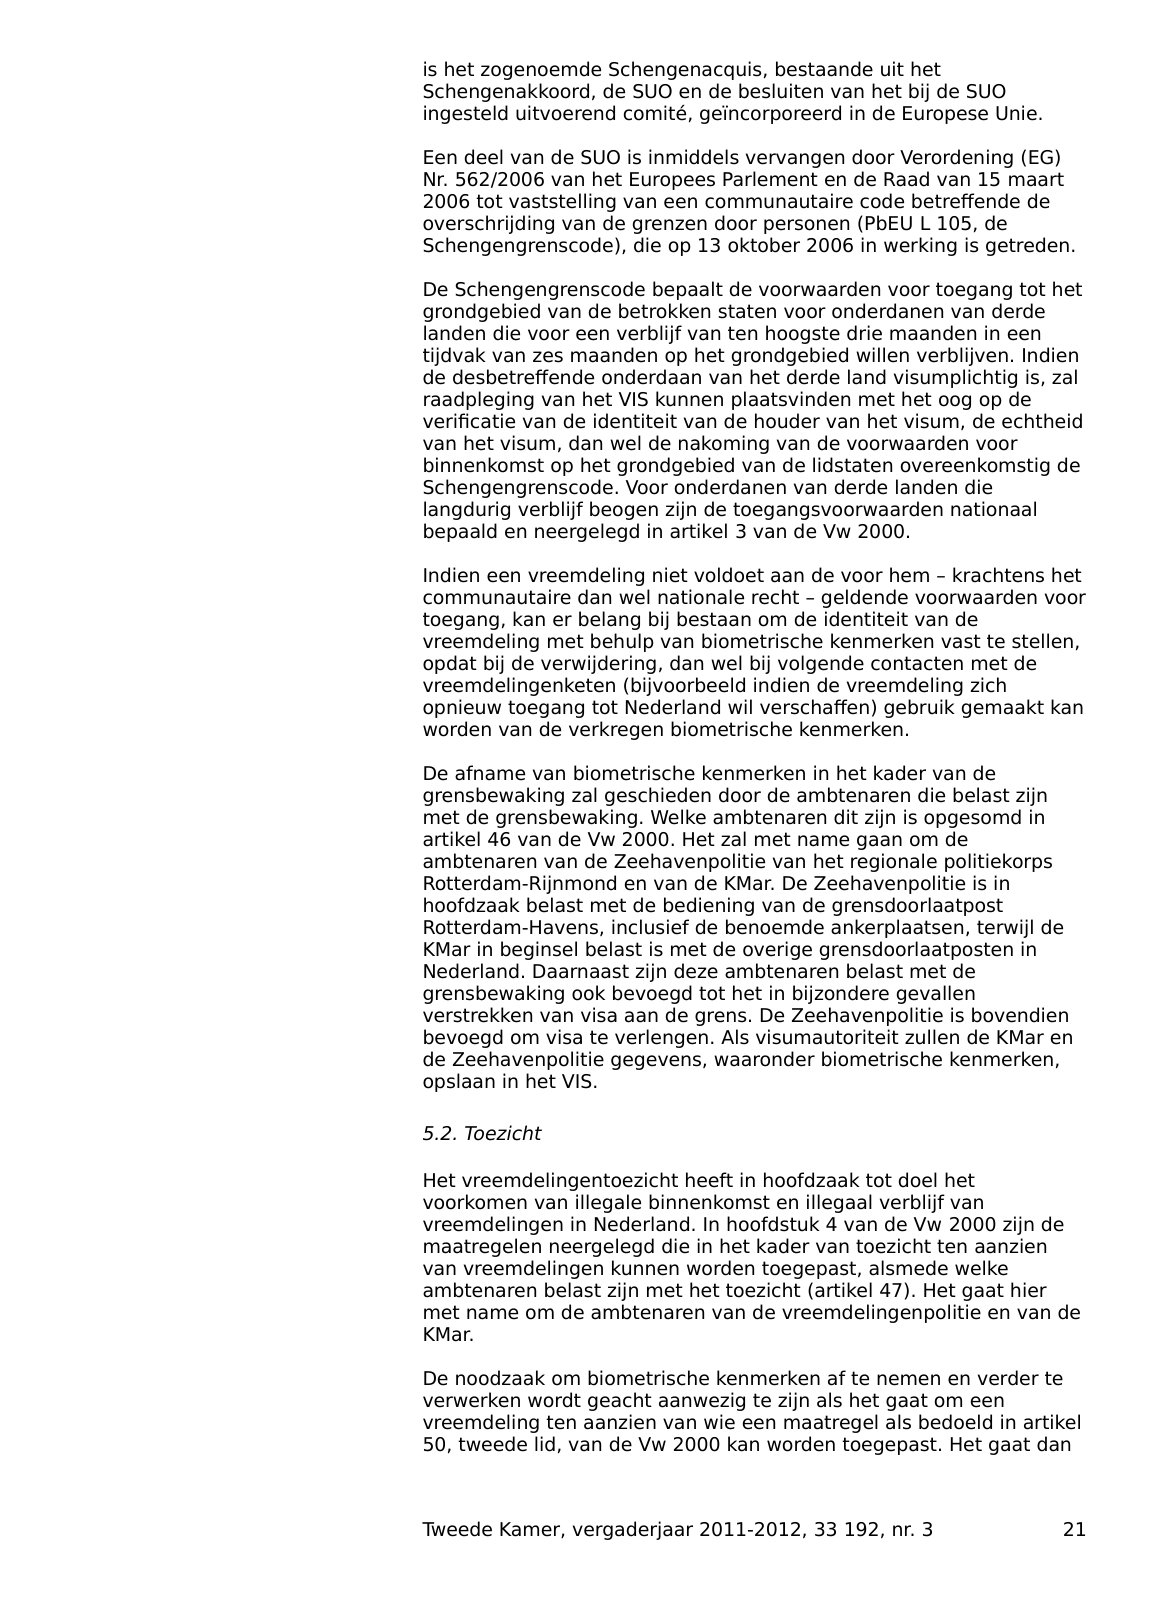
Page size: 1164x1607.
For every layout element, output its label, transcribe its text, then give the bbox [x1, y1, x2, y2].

text Een deel van de SUO is inmiddels vervangen door Verordening (EG) Nr. 562/2006 van het Europees Parlement en de Raad van 15 maart 2006 tot vaststelling van een communautaire code betreffende de overschrijding van de grenzen door personen (PbEU L 105, de Schengengrenscode), die op 13 oktober 2006 in werking is getreden. [422, 147, 1087, 257]
text is het zogenoemde Schengenacquis, bestaande uit het Schengenakkoord, de SUO en de besluiten van het bij de SUO ingesteld uitvoerend comité, geïncorporeerd in de Europese Unie. [422, 59, 1087, 125]
text De noodzaak om biometrische kenmerken af te nemen en verder te verwerken wordt geacht aanwezig te zijn als het gaat om een vreemdeling ten aanzien van wie een maatregel als bedoeld in artikel 50, tweede lid, van de Vw 2000 kan worden toegepast. Het gaat dan [422, 1368, 1087, 1456]
text Het vreemdelingentoezicht heeft in hoofdzaak tot doel het voorkomen van illegale binnenkomst en illegaal verblijf van vreemdelingen in Nederland. In hoofdstuk 4 van de Vw 2000 zijn de maatregelen neergelegd die in het kader van toezicht ten aanzien van vreemdelingen kunnen worden toegepast, alsmede welke ambtenaren belast zijn met het toezicht (artikel 47). Het gaat hier met name om de ambtenaren van de vreemdelingenpolitie en van de KMar. [422, 1170, 1087, 1346]
subtitle 5.2. Toezicht [422, 1123, 1087, 1145]
text De Schengengrenscode bepaalt de voorwaarden voor toegang tot het grondgebied van de betrokken staten voor onderdanen van derde landen die voor een verblijf van ten hoogste drie maanden in een tijdvak van zes maanden op het grondgebied willen verblijven. Indien de desbetreffende onderdaan van het derde land visumplichtig is, zal raadpleging van het VIS kunnen plaatsvinden met het oog op de verificatie van de identiteit van de houder van het visum, de echtheid van het visum, dan wel de nakoming van de voorwaarden voor binnenkomst op het grondgebied van de lidstaten overeenkomstig de Schengengrenscode. Voor onderdanen van derde landen die langdurig verblijf beogen zijn de toegangsvoorwaarden nationaal bepaald en neergelegd in artikel 3 van de Vw 2000. [422, 279, 1087, 543]
text De afname van biometrische kenmerken in het kader van de grensbewaking zal geschieden door de ambtenaren die belast zijn met de grensbewaking. Welke ambtenaren dit zijn is opgesomd in artikel 46 van de Vw 2000. Het zal met name gaan om de ambtenaren van de Zeehavenpolitie van het regionale politiekorps Rotterdam-Rijnmond en van de KMar. De Zeehavenpolitie is in hoofdzaak belast met de bediening van de grensdoorlaatpost Rotterdam-Havens, inclusief de benoemde ankerplaatsen, terwijl de KMar in beginsel belast is met de overige grensdoorlaatposten in Nederland. Daarnaast zijn deze ambtenaren belast met de grensbewaking ook bevoegd tot het in bijzondere gevallen verstrekken van visa aan de grens. De Zeehavenpolitie is bovendien bevoegd om visa te verlengen. Als visumautoriteit zullen de KMar en de Zeehavenpolitie gegevens, waaronder biometrische kenmerken, opslaan in het VIS. [422, 763, 1087, 1093]
text Indien een vreemdeling niet voldoet aan de voor hem – krachtens het communautaire dan wel nationale recht – geldende voorwaarden voor toegang, kan er belang bij bestaan om de identiteit van de vreemdeling met behulp van biometrische kenmerken vast te stellen, opdat bij de verwijdering, dan wel bij volgende contacten met de vreemdelingenketen (bijvoorbeeld indien de vreemdeling zich opnieuw toegang tot Nederland wil verschaffen) gebruik gemaakt kan worden van de verkregen biometrische kenmerken. [422, 565, 1087, 741]
